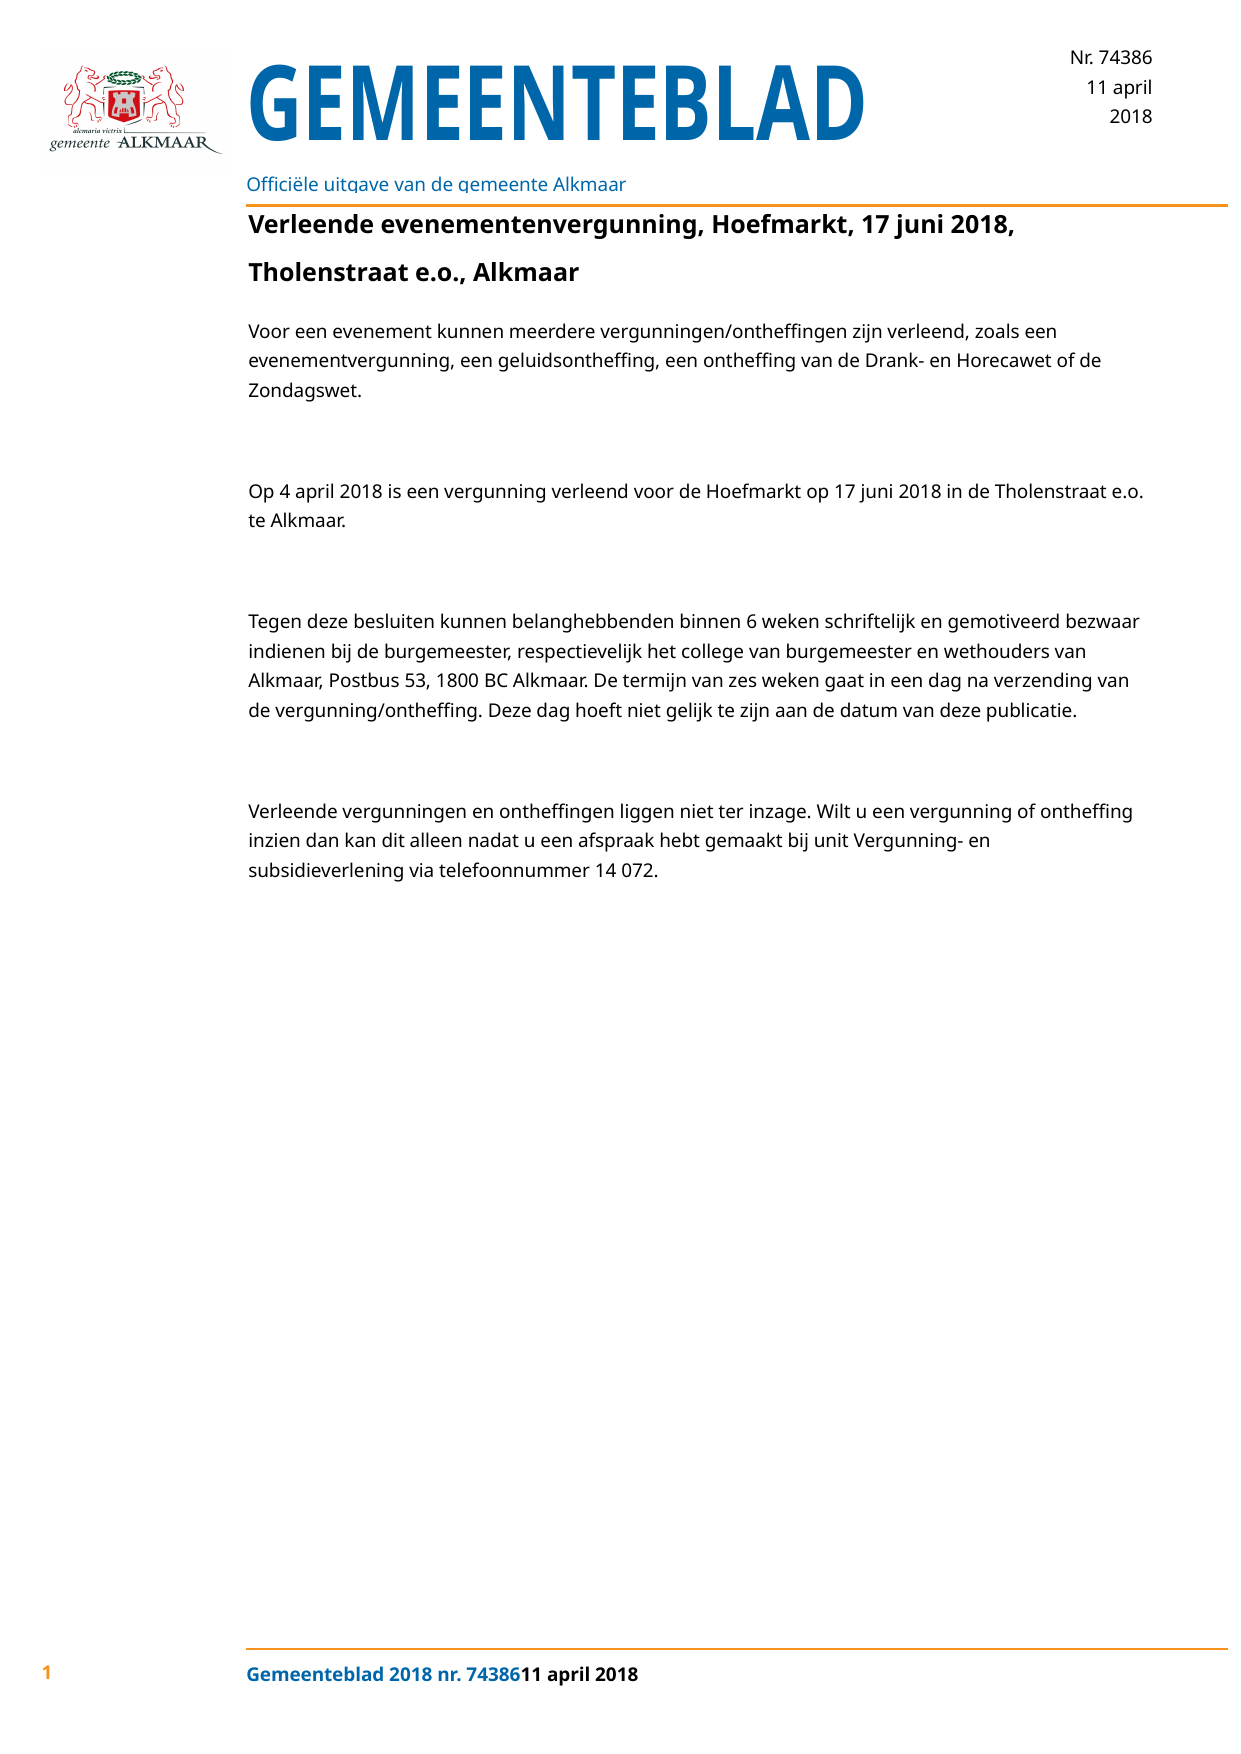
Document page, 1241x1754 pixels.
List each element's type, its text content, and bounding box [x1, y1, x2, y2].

text Verleende vergunningen en ontheffingen liggen niet ter inzage. Wilt u een vergunning of ontheffing inzien dan kan dit alleen nadat u een afspraak hebt gemaakt bij unit Vergunning- en subsidieverlening via telefoonnummer 14 072. [248, 798, 1152, 883]
picture [41, 47, 231, 172]
text Tegen deze besluiten kunnen belanghebbenden binnen 6 weken schriftelijk en gemotiveerd bezwaar indienen bij de burgemeester, respectievelijk het college van burgemeester en wethouders van Alkmaar, Postbus 53, 1800 BC Alkmaar. De termijn van zes weken gaat in een dag na verzending van de vergunning/ontheffing. Deze dag hoeft niet gelijk te zijn aan de datum van deze publicatie. [248, 608, 1152, 723]
text Voor een evenement kunnen meerdere vergunningen/ontheffingen zijn verleend, zoals een evenementvergunning, een geluidsontheffing, een ontheffing van de Drank- en Horecawet of de Zondagswet. [248, 318, 1152, 403]
text Verleende evenementenvergunning, Hoefmarkt, 17 juni 2018, Tholenstraat e.o., Alkmaar [248, 207, 1152, 288]
text Op 4 april 2018 is een vergunning verleend voor de Hoefmarkt op 17 juni 2018 in de Tholenstraat e.o. te Alkmaar. [248, 478, 1152, 533]
